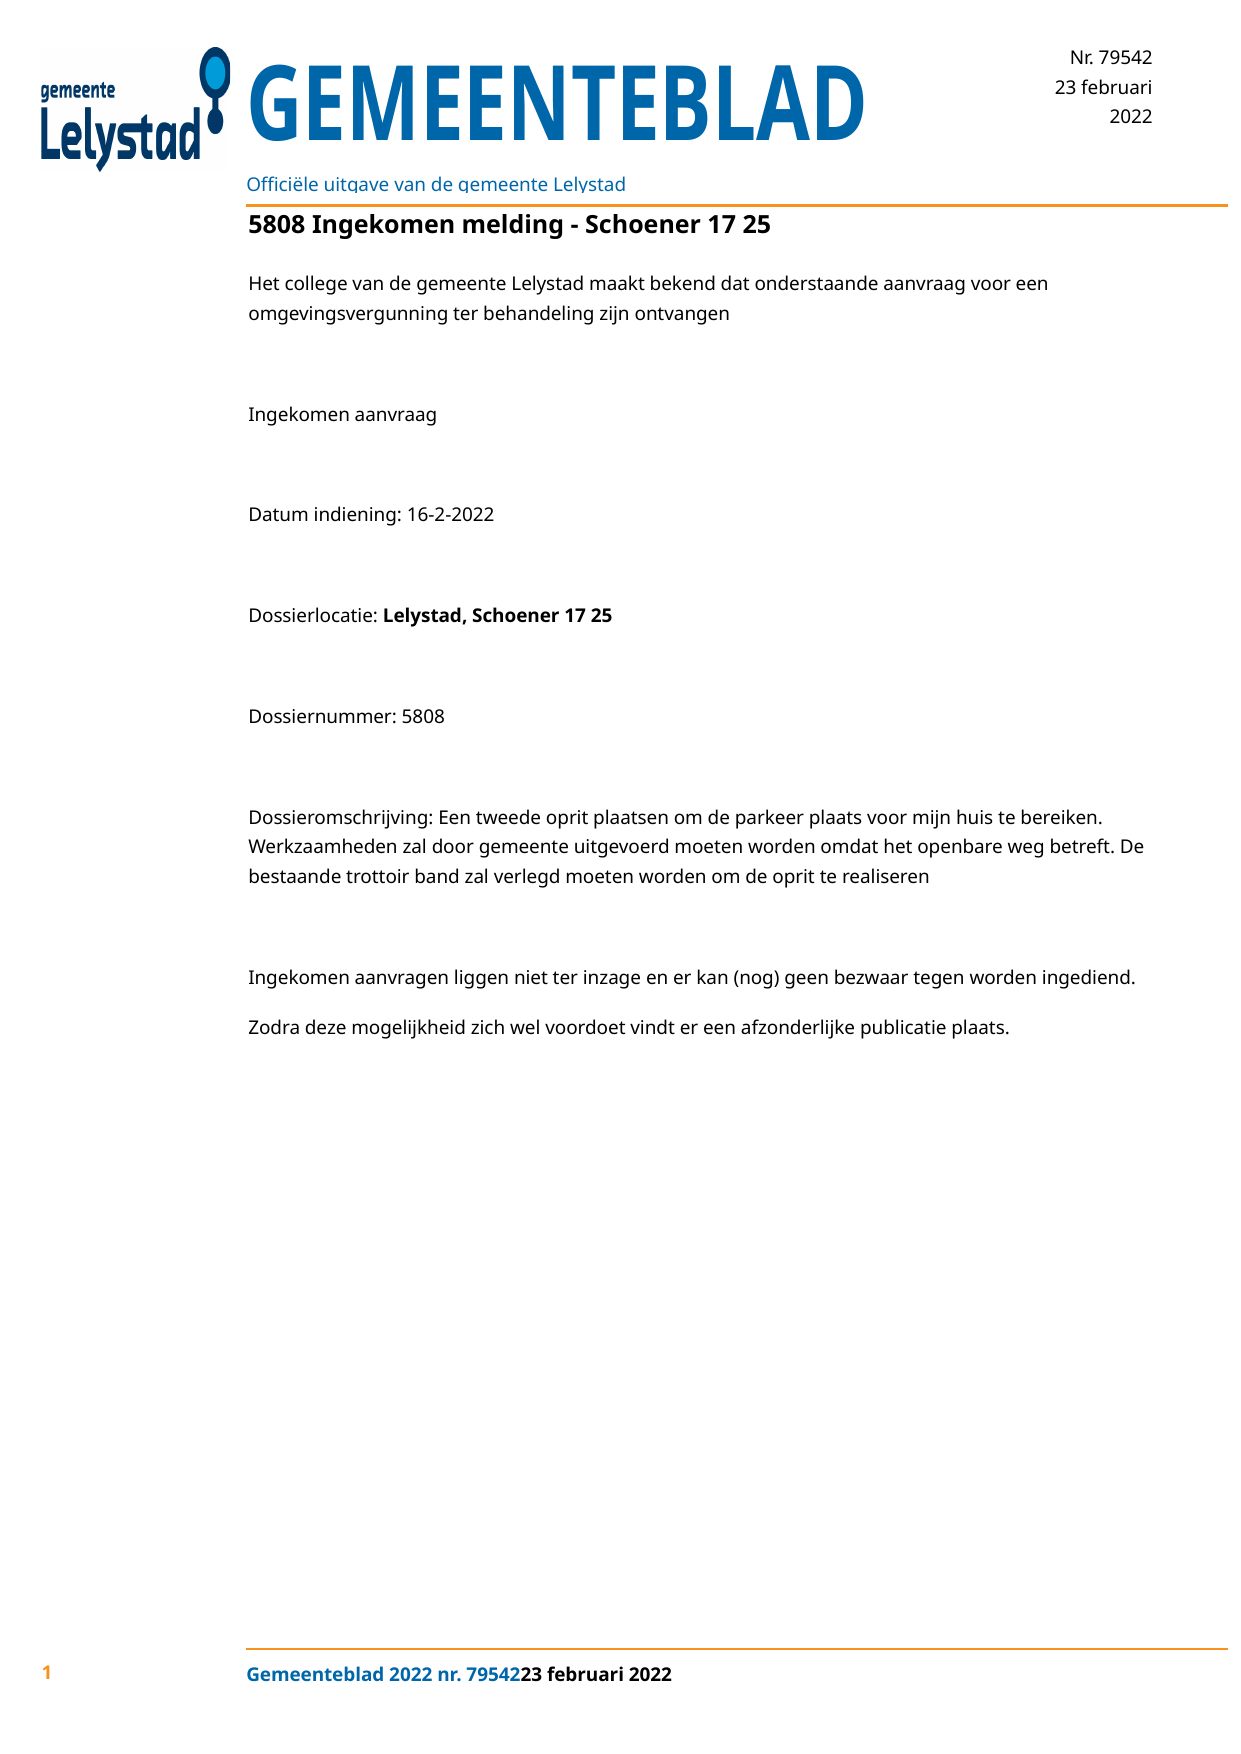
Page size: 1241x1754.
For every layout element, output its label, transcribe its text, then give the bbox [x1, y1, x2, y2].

picture [41, 47, 231, 172]
text Het college van de gemeente Lelystad maakt bekend dat onderstaande aanvraag voor een omgevingsvergunning ter behandeling zijn ontvangen [248, 270, 1152, 326]
text Dossieromschrijving: Een tweede oprit plaatsen om de parkeer plaats voor mijn huis te bereiken. Werkzaamheden zal door gemeente uitgevoerd moeten worden omdat het openbare weg betreft. De bestaande trottoir band zal verlegd moeten worden om de oprit te realiseren [248, 804, 1152, 889]
text Datum indiening: 16-2-2022 [248, 502, 1152, 527]
text 5808 Ingekomen melding - Schoener 17 25 [248, 207, 1152, 241]
text Dossiernummer: 5808 [248, 703, 1152, 729]
text Dossierlocatie: Lelystad, Schoener 17 25 [248, 602, 1152, 628]
text Ingekomen aanvragen liggen niet ter inzage en er kan (nog) geen bezwaar tegen worden ingediend. [248, 964, 1152, 990]
text Zodra deze mogelijkheid zich wel voordoet vindt er een afzonderlijke publicatie plaats. [248, 1014, 1152, 1040]
text Ingekomen aanvraag [248, 401, 1152, 426]
